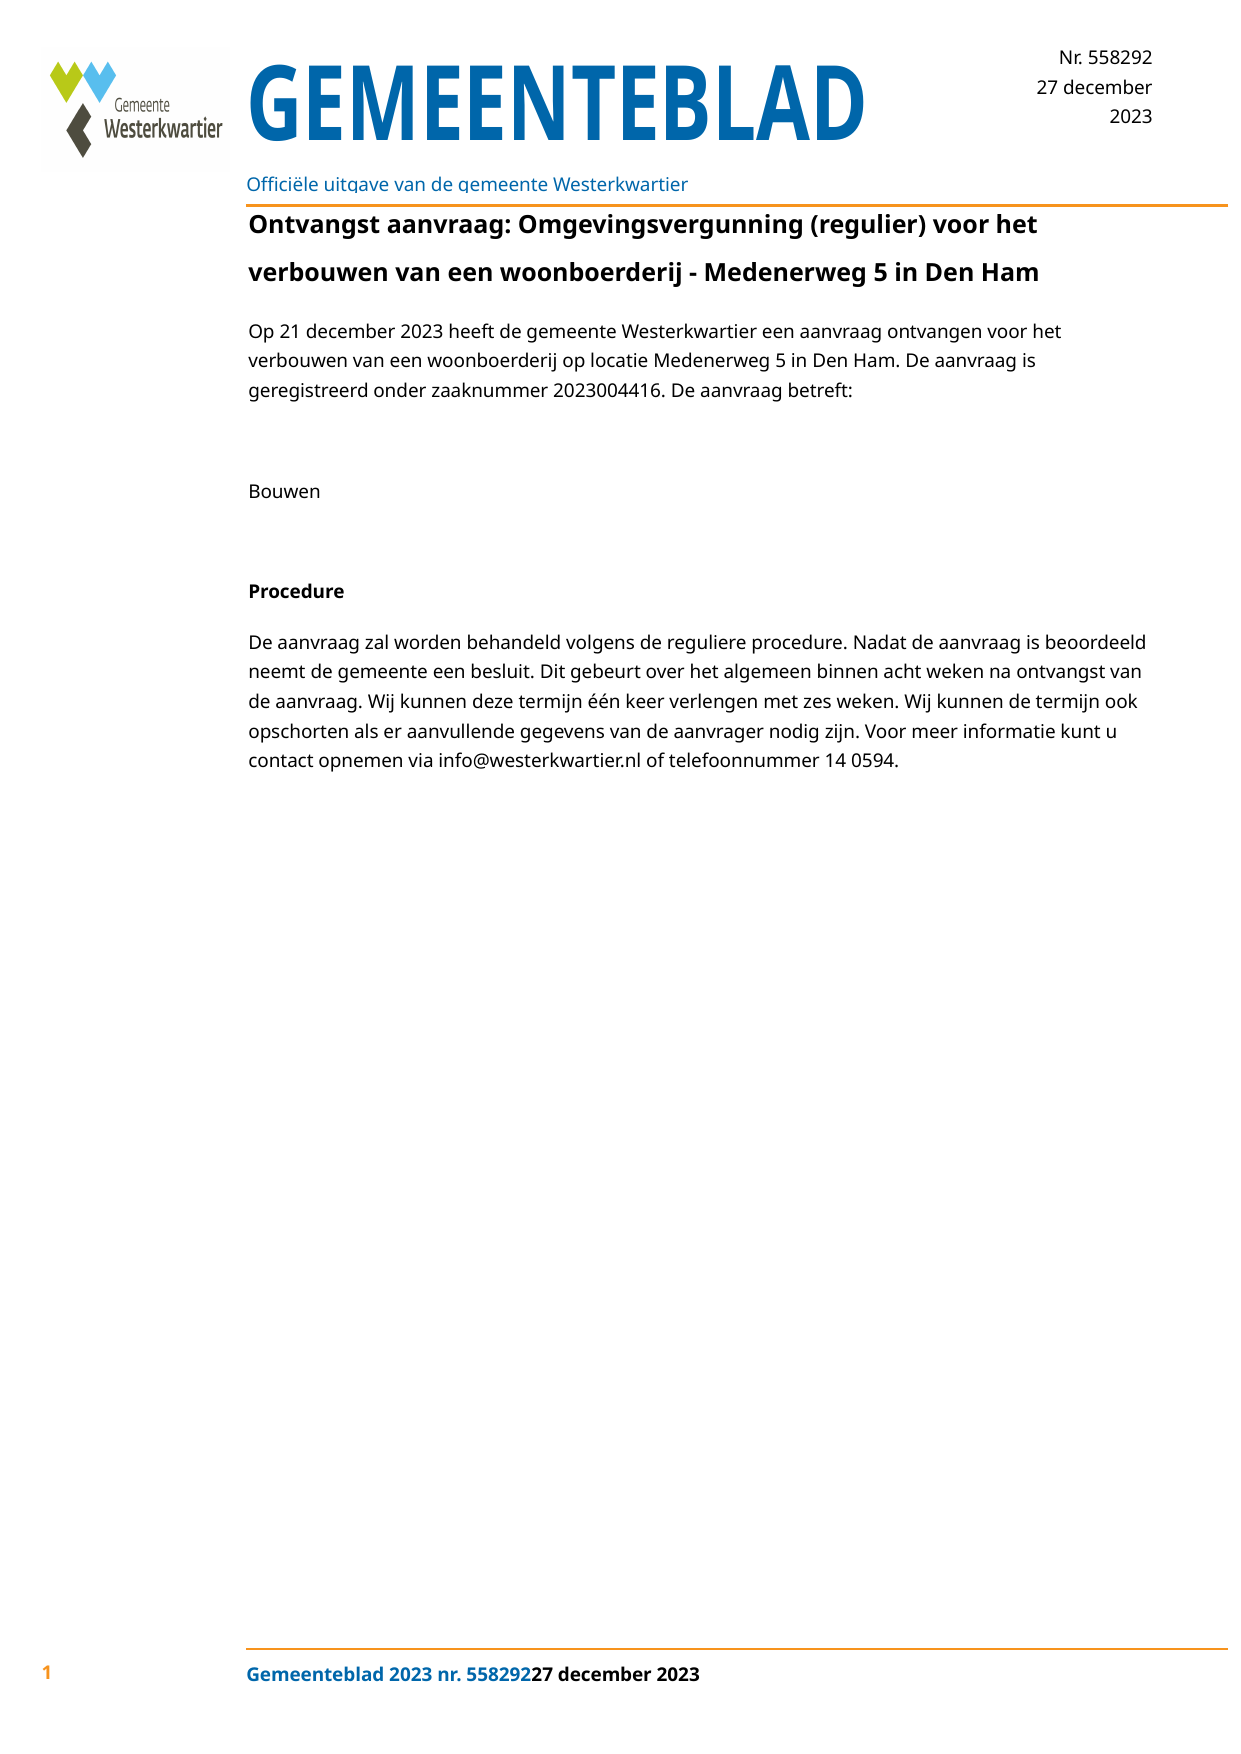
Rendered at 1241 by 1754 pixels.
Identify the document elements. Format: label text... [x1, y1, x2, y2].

text Procedure [248, 579, 1152, 604]
text De aanvraag zal worden behandeld volgens de reguliere procedure. Nadat de aanvraag is beoordeeld neemt de gemeente een besluit. Dit gebeurt over het algemeen binnen acht weken na ontvangst van de aanvraag. Wij kunnen deze termijn één keer verlengen met zes weken. Wij kunnen de termijn ook opschorten als er aanvullende gegevens van de aanvrager nodig zijn. Voor meer informatie kunt u contact opnemen via info@westerkwartier.nl of telefoonnummer 14 0594. [248, 629, 1152, 773]
text Bouwen [248, 478, 1152, 504]
picture [41, 47, 231, 172]
text Op 21 december 2023 heeft de gemeente Westerkwartier een aanvraag ontvangen voor het verbouwen van een woonboerderij op locatie Medenerweg 5 in Den Ham. De aanvraag is geregistreerd onder zaaknummer 2023004416. De aanvraag betreft: [248, 318, 1152, 403]
text Ontvangst aanvraag: Omgevingsvergunning (regulier) voor het verbouwen van een woonboerderij - Medenerweg 5 in Den Ham [248, 207, 1152, 288]
